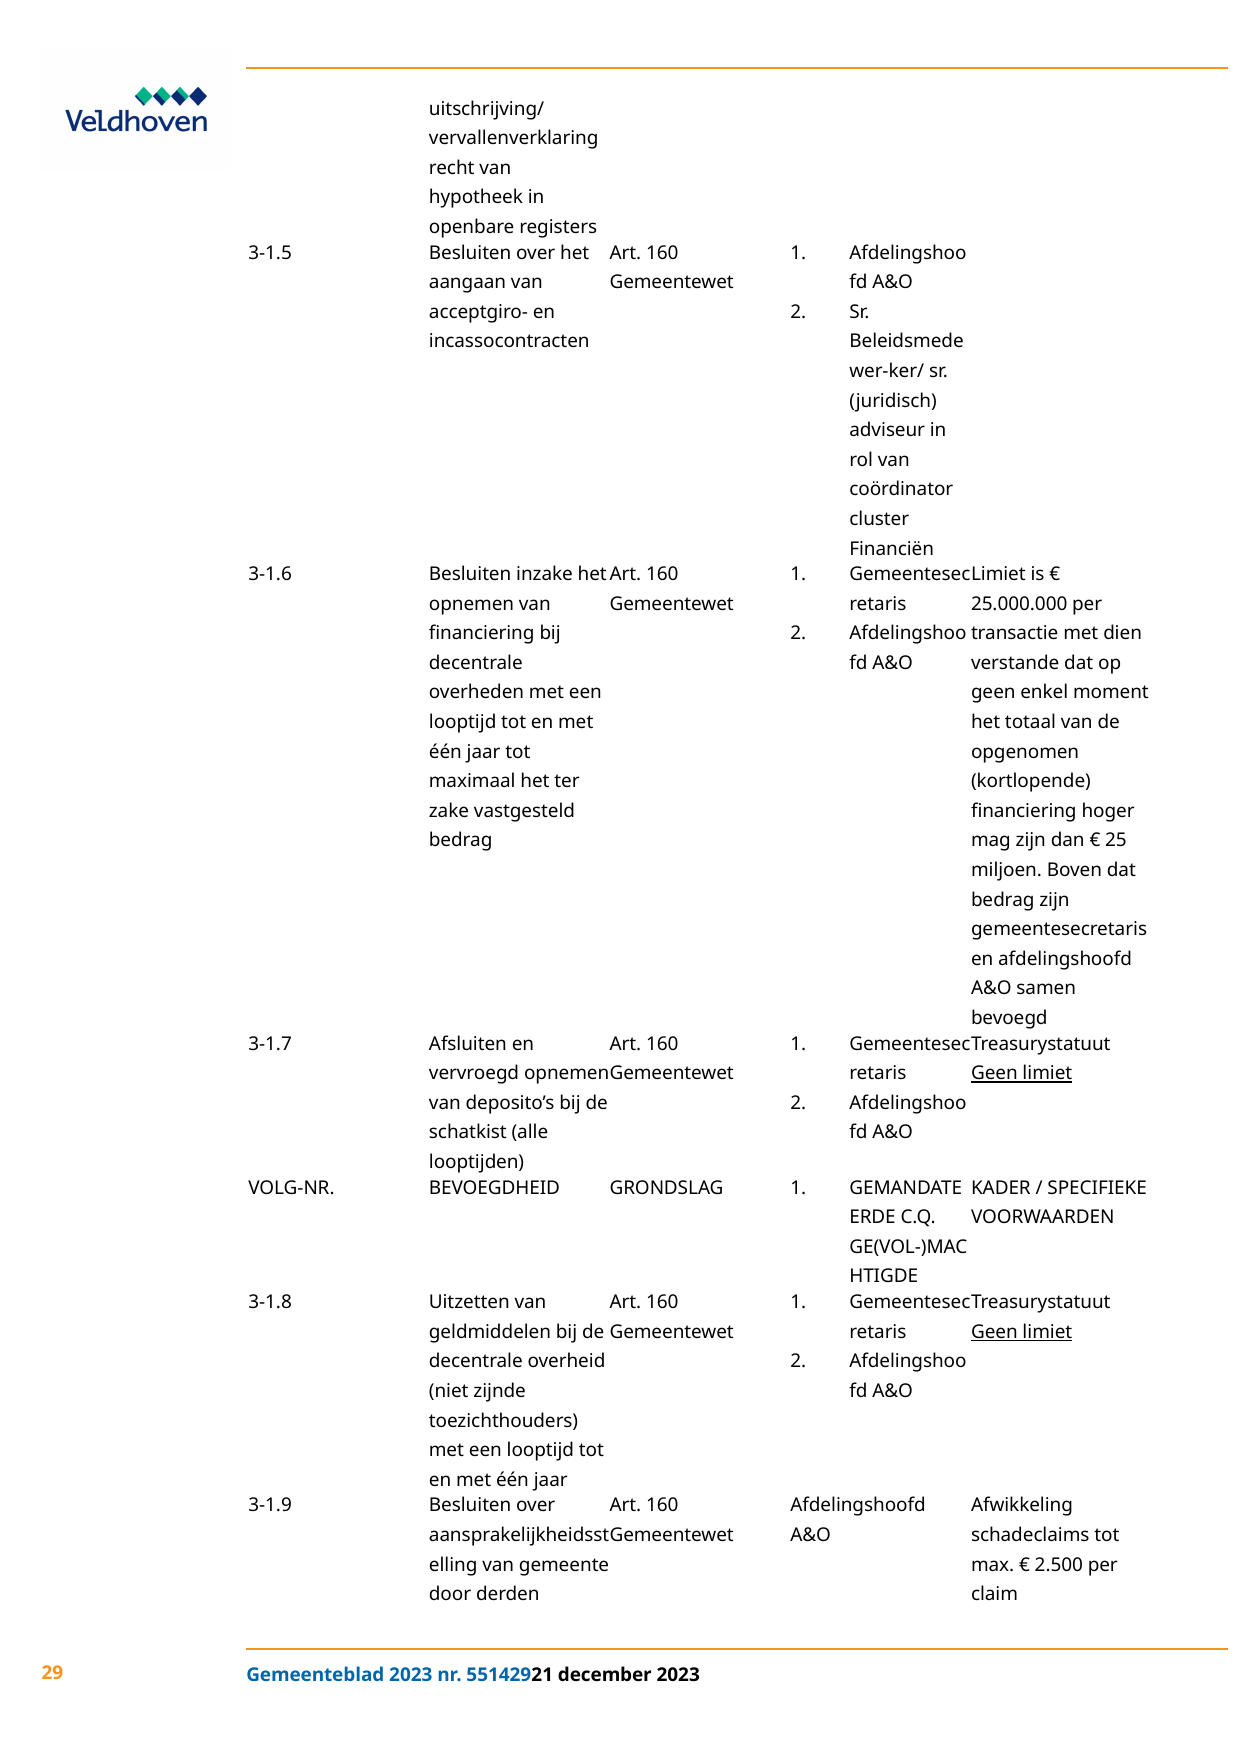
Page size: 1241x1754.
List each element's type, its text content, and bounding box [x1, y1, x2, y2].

table_cell GEMANDATEERDE C.Q. GE(VOL-)MACHTIGDE [790, 1174, 971, 1288]
table_cell Art. 160 Gemeentewet [609, 1289, 790, 1492]
table_cell [609, 95, 790, 239]
table_cell Art. 160 Gemeentewet [609, 560, 790, 1030]
table_cell Besluiten over aansprakelijkheidsstelling van gemeente door derden [429, 1492, 609, 1606]
table_cell Afdelingshoofd A&O [790, 1492, 971, 1606]
table_cell Gemeentesecretaris Afdelingshoofd A&O [790, 1030, 971, 1174]
table_cell 3-1.5 [248, 239, 429, 560]
table_cell Art. 160 Gemeentewet [609, 1030, 790, 1174]
table_cell Art. 160 Gemeentewet [609, 239, 790, 560]
table_cell [971, 95, 1152, 239]
table_cell BEVOEGDHEID [429, 1174, 609, 1288]
table_cell [248, 95, 429, 239]
table_cell Art. 160 Gemeentewet [609, 1492, 790, 1606]
table_cell VOLG-NR. [248, 1174, 429, 1288]
table_cell Uitzetten van geldmiddelen bij de decentrale overheid (niet zijnde toezichthouders) met een looptijd tot en met één jaar [429, 1289, 609, 1492]
table_cell Afdelingshoofd A&O Sr. Beleidsmedewer-ker/ sr. (juridisch) adviseur in rol van coördinator cluster Financiën [790, 239, 971, 560]
table_cell uitschrijving/ vervallenverklaring recht van hypotheek in openbare registers [429, 95, 609, 239]
table_cell Limiet is € 25.000.000 per transactie met dien verstande dat op geen enkel moment het totaal van de opgenomen (kortlopende) financiering hoger mag zijn dan € 25 miljoen. Boven dat bedrag zijn gemeentesecretaris en afdelingshoofd A&O samen bevoegd [971, 560, 1152, 1030]
table_cell Treasurystatuut Geen limiet [971, 1030, 1152, 1174]
picture [41, 47, 231, 172]
table_cell 3-1.6 [248, 560, 429, 1030]
table_cell Gemeentesecretaris Afdelingshoofd A&O [790, 560, 971, 1030]
table_cell 3-1.9 [248, 1492, 429, 1606]
table_cell 3-1.8 [248, 1289, 429, 1492]
table_cell Besluiten inzake het opnemen van financiering bij decentrale overheden met een looptijd tot en met één jaar tot maximaal het ter zake vastgesteld bedrag [429, 560, 609, 1030]
table_cell Treasurystatuut Geen limiet [971, 1289, 1152, 1492]
table_cell Afsluiten en vervroegd opnemen van deposito’s bij de schatkist (alle looptijden) [429, 1030, 609, 1174]
table_cell 3-1.7 [248, 1030, 429, 1174]
table_cell [790, 95, 971, 239]
table_cell Gemeentesecretaris Afdelingshoofd A&O [790, 1289, 971, 1492]
table_cell Besluiten over het aangaan van acceptgiro- en incassocontracten [429, 239, 609, 560]
table_cell [971, 239, 1152, 560]
table_cell GRONDSLAG [609, 1174, 790, 1288]
table_cell Afwikkeling schadeclaims tot max. € 2.500 per claim [971, 1492, 1152, 1606]
table_cell KADER / SPECIFIEKE VOORWAARDEN [971, 1174, 1152, 1288]
